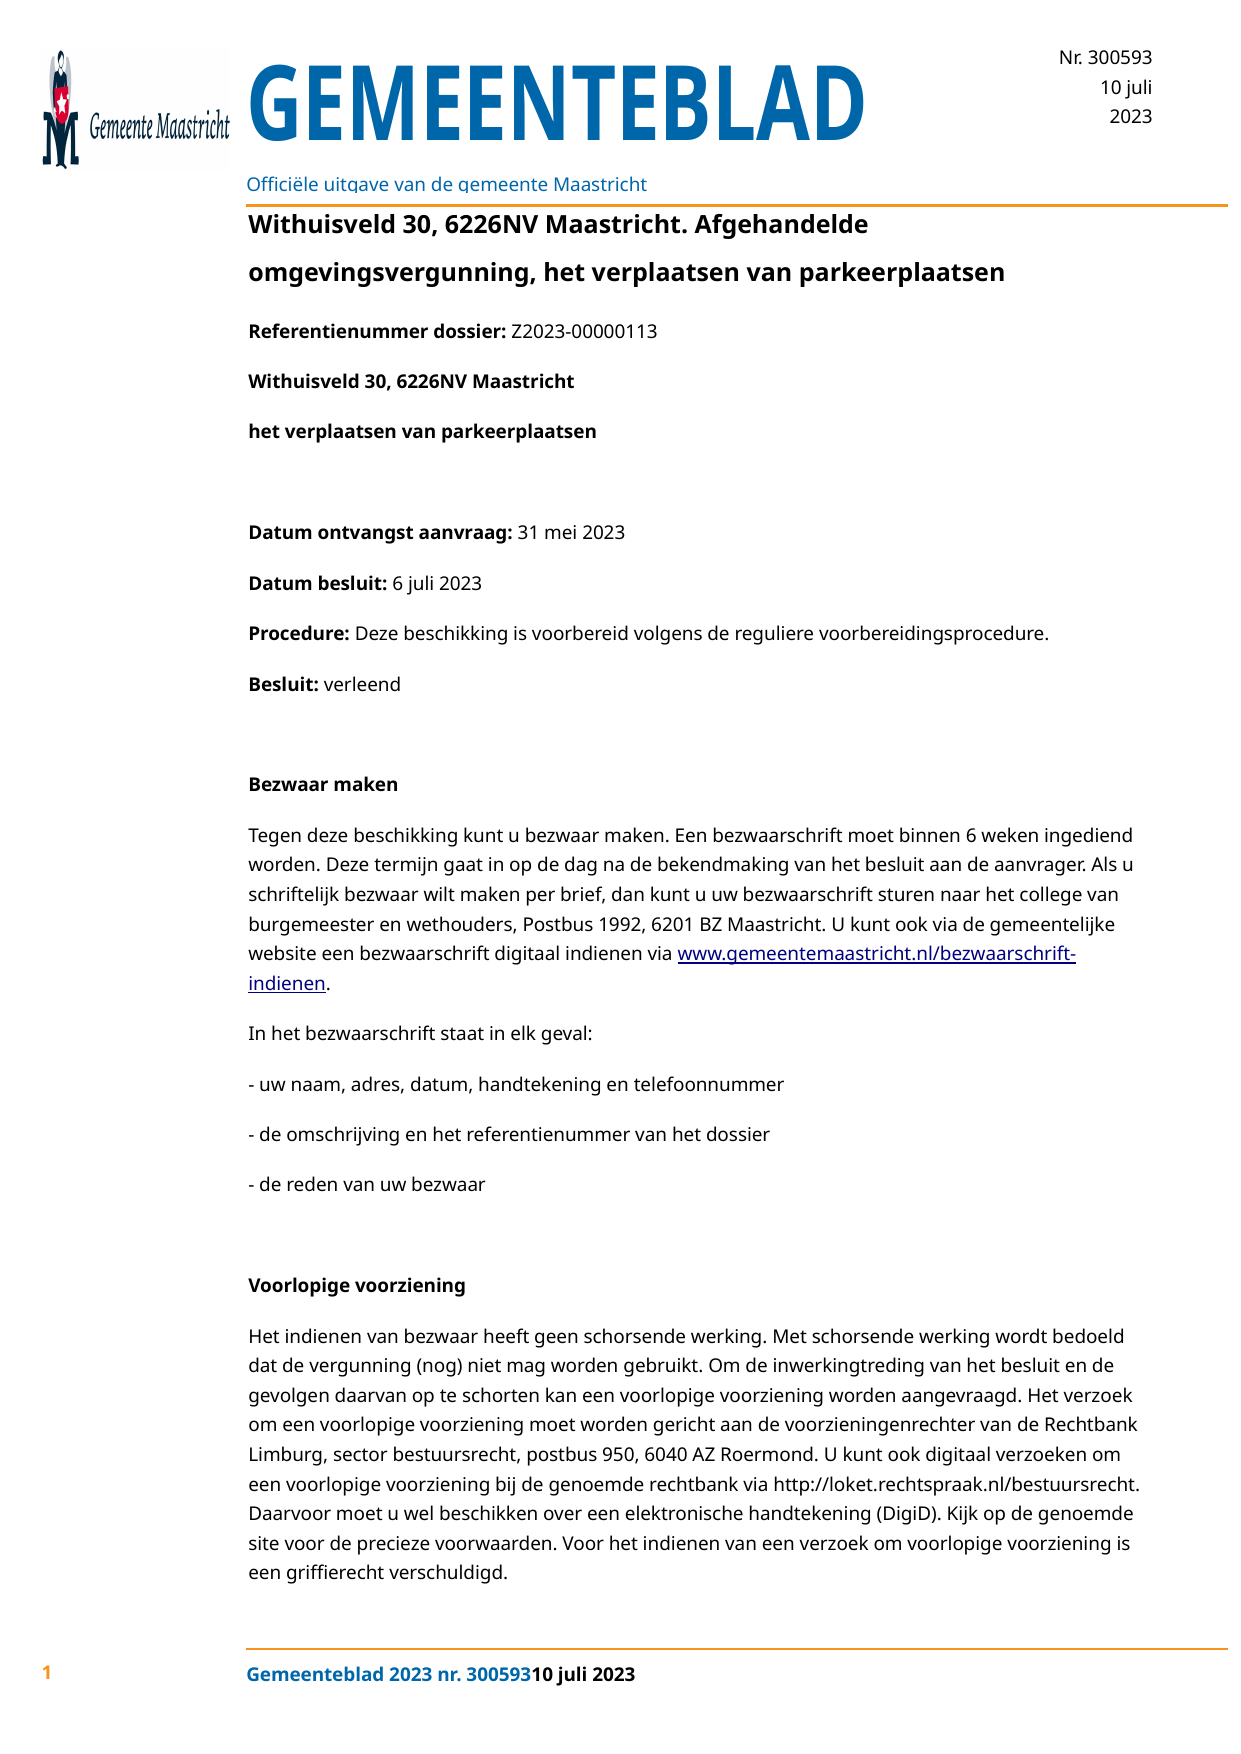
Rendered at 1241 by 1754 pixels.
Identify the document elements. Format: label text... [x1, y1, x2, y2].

text Procedure: Deze beschikking is voorbereid volgens de reguliere voorbereidingsprocedure. [248, 620, 1152, 646]
text Withuisveld 30, 6226NV Maastricht. Afgehandelde omgevingsvergunning, het verplaatsen van parkeerplaatsen [248, 207, 1152, 288]
text - de omschrijving en het referentienummer van het dossier [248, 1121, 1152, 1147]
text - uw naam, adres, datum, handtekening en telefoonnummer [248, 1071, 1152, 1097]
text - de reden van uw bezwaar [248, 1172, 1152, 1197]
text Besluit: verleend [248, 671, 1152, 697]
picture [41, 47, 231, 172]
text Withuisveld 30, 6226NV Maastricht [248, 368, 1152, 394]
text Het indienen van bezwaar heeft geen schorsende werking. Met schorsende werking wordt bedoeld dat de vergunning (nog) niet mag worden gebruikt. Om de inwerkingtreding van het besluit en de gevolgen daarvan op te schorten kan een voorlopige voorziening worden aangevraagd. Het verzoek om een voorlopige voorziening moet worden gericht aan de voorzieningenrechter van de Rechtbank Limburg, sector bestuursrecht, postbus 950, 6040 AZ Roermond. U kunt ook digitaal verzoeken om een voorlopige voorziening bij de genoemde rechtbank via http://loket.rechtspraak.nl/bestuursrecht. Daarvoor moet u wel beschikken over een elektronische handtekening (DigiD). Kijk op de genoemde site voor de precieze voorwaarden. Voor het indienen van een verzoek om voorlopige voorziening is een griffierecht verschuldigd. [248, 1323, 1152, 1585]
text Bezwaar maken [248, 772, 1152, 797]
text Voorlopige voorziening [248, 1272, 1152, 1298]
text Tegen deze beschikking kunt u bezwaar maken. Een bezwaarschrift moet binnen 6 weken ingediend worden. Deze termijn gaat in op de dag na de bekendmaking van het besluit aan de aanvrager. Als u schriftelijk bezwaar wilt maken per brief, dan kunt u uw bezwaarschrift sturen naar het college van burgemeester en wethouders, Postbus 1992, 6201 BZ Maastricht. U kunt ook via de gemeentelijke website een bezwaarschrift digitaal indienen via www.gemeentemaastricht.nl/bezwaarschrift-indienen. [248, 822, 1152, 996]
text In het bezwaarschrift staat in elk geval: [248, 1020, 1152, 1046]
text het verplaatsen van parkeerplaatsen [248, 419, 1152, 444]
text Referentienummer dossier: Z2023-00000113 [248, 318, 1152, 344]
text Datum besluit: 6 juli 2023 [248, 570, 1152, 596]
text Datum ontvangst aanvraag: 31 mei 2023 [248, 519, 1152, 545]
